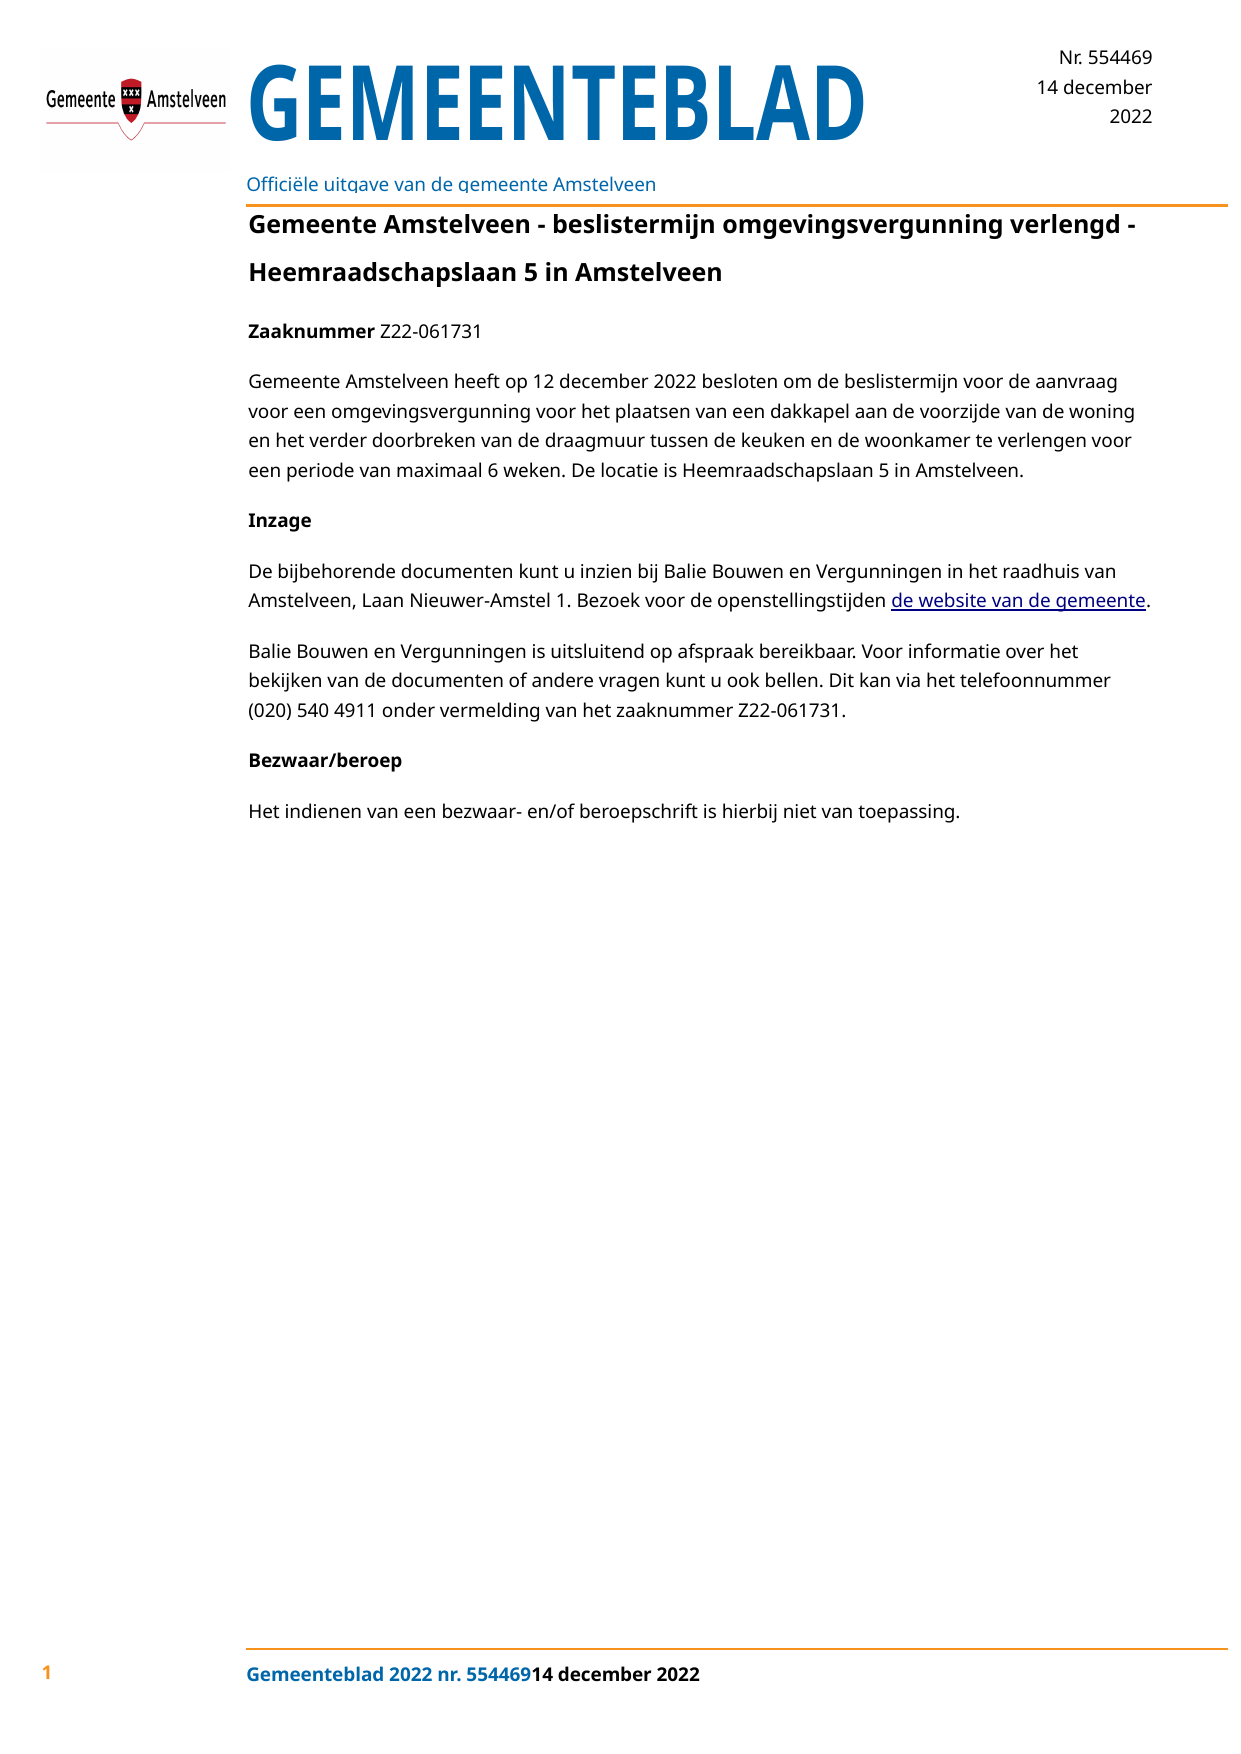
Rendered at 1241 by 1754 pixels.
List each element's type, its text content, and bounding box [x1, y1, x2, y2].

text Bezwaar/beroep [248, 747, 1152, 773]
text De bijbehorende documenten kunt u inzien bij Balie Bouwen en Vergunningen in het raadhuis van Amstelveen, Laan Nieuwer-Amstel 1. Bezoek voor de openstellingstijden de website van de gemeente. [248, 558, 1152, 613]
text Zaaknummer Z22-061731 [248, 318, 1152, 344]
picture [41, 47, 231, 172]
text Balie Bouwen en Vergunningen is uitsluitend op afspraak bereikbaar. Voor informatie over het bekijken van de documenten of andere vragen kunt u ook bellen. Dit kan via het telefoonnummer (020) 540 4911 onder vermelding van het zaaknummer Z22-061731. [248, 638, 1152, 723]
text Inzage [248, 507, 1152, 533]
text Gemeente Amstelveen heeft op 12 december 2022 besloten om de beslistermijn voor de aanvraag voor een omgevingsvergunning voor het plaatsen van een dakkapel aan de voorzijde van de woning en het verder doorbreken van de draagmuur tussen de keuken en de woonkamer te verlengen voor een periode van maximaal 6 weken. De locatie is Heemraadschapslaan 5 in Amstelveen. [248, 368, 1152, 483]
text Het indienen van een bezwaar- en/of beroepschrift is hierbij niet van toepassing. [248, 798, 1152, 824]
text Gemeente Amstelveen - beslistermijn omgevingsvergunning verlengd - Heemraadschapslaan 5 in Amstelveen [248, 207, 1152, 288]
